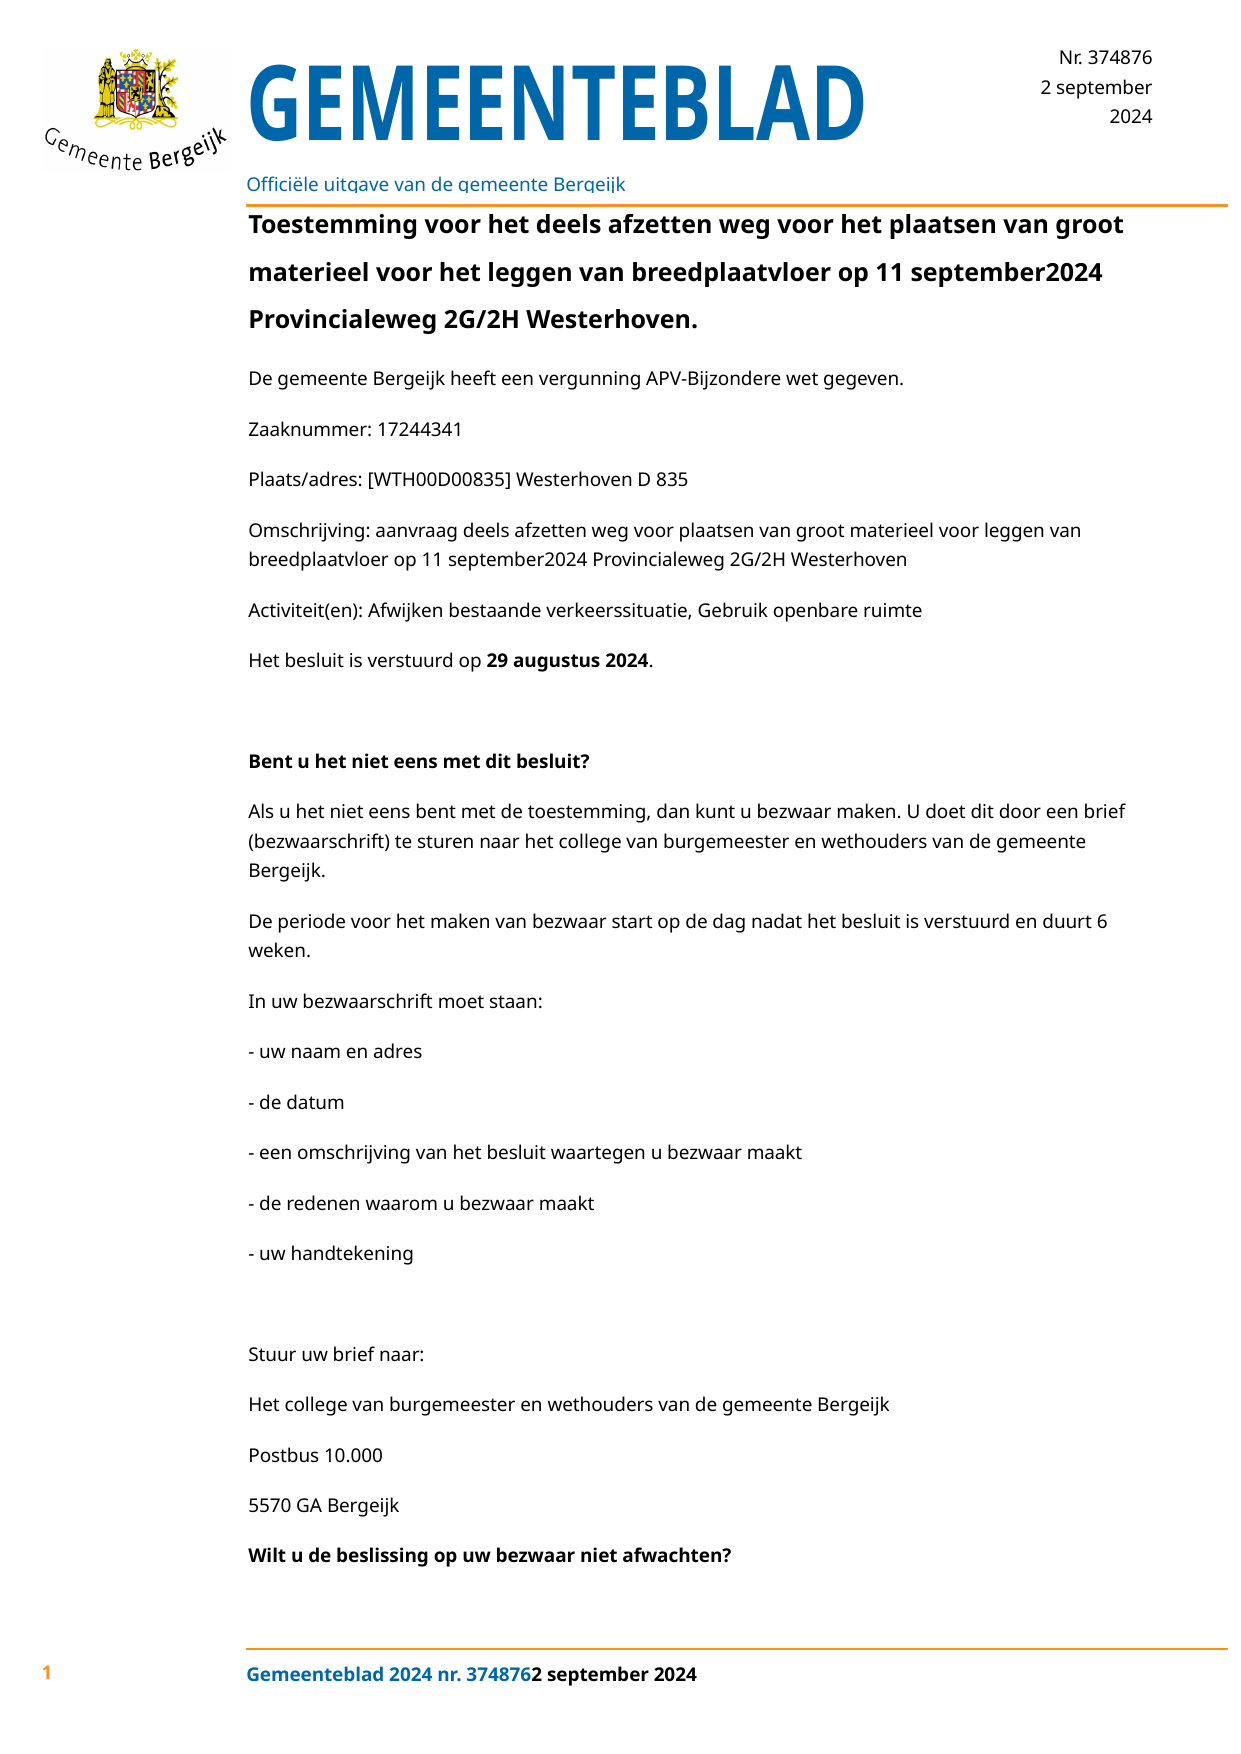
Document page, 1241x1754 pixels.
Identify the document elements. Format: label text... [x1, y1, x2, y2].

text De periode voor het maken van bezwaar start op de dag nadat het besluit is verstuurd en duurt 6 weken. [248, 908, 1152, 963]
text Wilt u de beslissing op uw bezwaar niet afwachten? [248, 1543, 1152, 1568]
text Postbus 10.000 [248, 1442, 1152, 1467]
text Activiteit(en): Afwijken bestaande verkeerssituatie, Gebruik openbare ruimte [248, 597, 1152, 622]
text - de redenen waarom u bezwaar maakt [248, 1190, 1152, 1215]
text In uw bezwaarschrift moet staan: [248, 988, 1152, 1014]
text Omschrijving: aanvraag deels afzetten weg voor plaatsen van groot materieel voor leggen van breedplaatvloer op 11 september2024 Provincialeweg 2G/2H Westerhoven [248, 517, 1152, 572]
text Bent u het niet eens met dit besluit? [248, 748, 1152, 774]
picture [41, 47, 231, 172]
text Plaats/adres: [WTH00D00835] Westerhoven D 835 [248, 466, 1152, 492]
text Zaaknummer: 17244341 [248, 416, 1152, 442]
text - de datum [248, 1089, 1152, 1114]
text - uw handtekening [248, 1240, 1152, 1266]
text Het besluit is verstuurd op 29 augustus 2024. [248, 647, 1152, 673]
text Toestemming voor het deels afzetten weg voor het plaatsen van groot materieel voor het leggen van breedplaatvloer op 11 september2024 Provincialeweg 2G/2H Westerhoven. [248, 207, 1152, 336]
text 5570 GA Bergeijk [248, 1492, 1152, 1518]
text Als u het niet eens bent met de toestemming, dan kunt u bezwaar maken. U doet dit door een brief (bezwaarschrift) te sturen naar het college van burgemeester en wethouders van de gemeente Bergeijk. [248, 798, 1152, 883]
text Het college van burgemeester en wethouders van de gemeente Bergeijk [248, 1391, 1152, 1417]
text Stuur uw brief naar: [248, 1341, 1152, 1367]
text - een omschrijving van het besluit waartegen u bezwaar maakt [248, 1139, 1152, 1165]
text - uw naam en adres [248, 1038, 1152, 1064]
text De gemeente Bergeijk heeft een vergunning APV-Bijzondere wet gegeven. [248, 366, 1152, 391]
